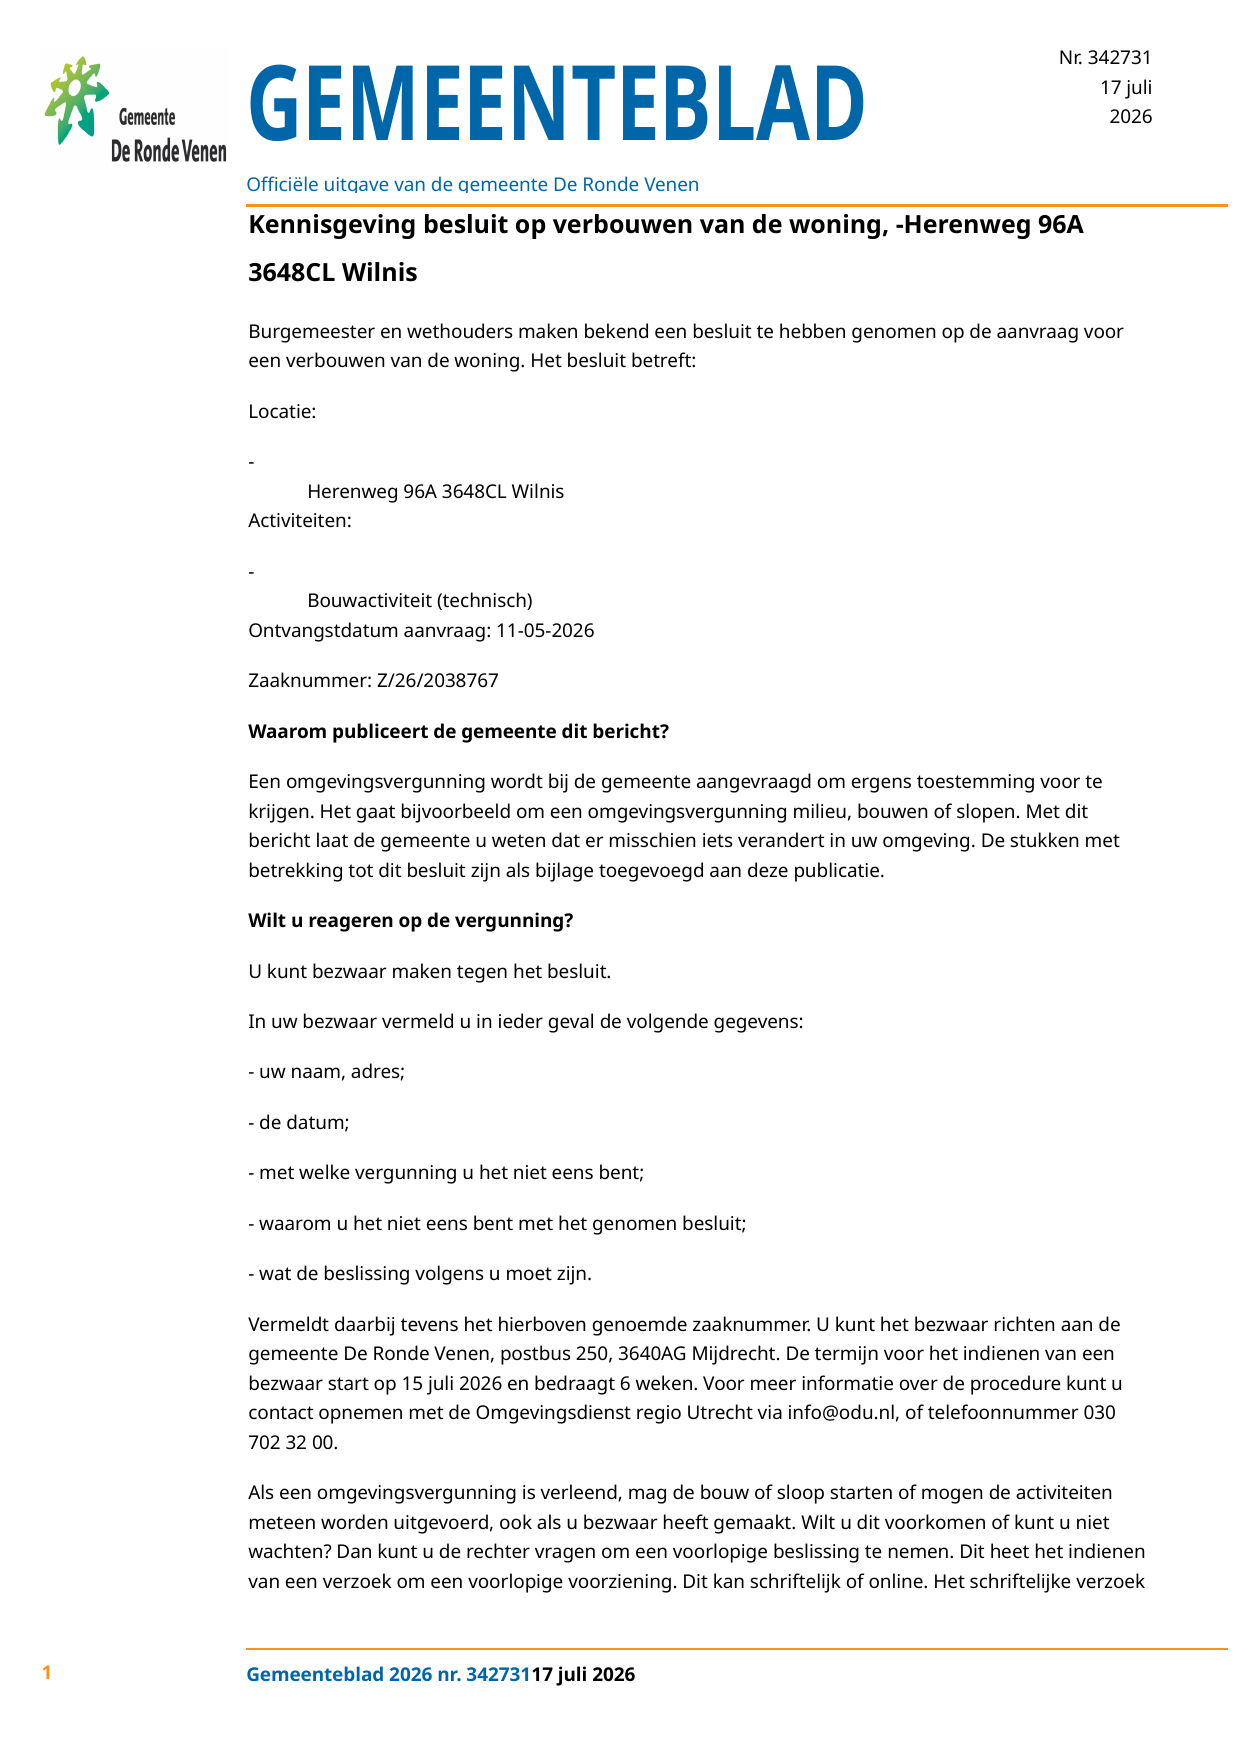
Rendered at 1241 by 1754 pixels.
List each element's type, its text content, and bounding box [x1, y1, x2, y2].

list Herenweg 96A 3648CL Wilnis [248, 478, 1152, 504]
text Kennisgeving besluit op verbouwen van de woning, -Herenweg 96A 3648CL Wilnis [248, 207, 1152, 288]
text Als een omgevingsvergunning is verleend, mag de bouw of sloop starten of mogen de activiteiten meteen worden uitgevoerd, ook als u bezwaar heeft gemaakt. Wilt u dit voorkomen of kunt u niet wachten? Dan kunt u de rechter vragen om een voorlopige beslissing te nemen. Dit heet het indienen van een verzoek om een voorlopige voorziening. Dit kan schriftelijk of online. Het schriftelijke verzoek [248, 1479, 1152, 1594]
text U kunt bezwaar maken tegen het besluit. [248, 958, 1152, 984]
text - waarom u het niet eens bent met het genomen besluit; [248, 1210, 1152, 1236]
text Een omgevingsvergunning wordt bij de gemeente aangevraagd om ergens toestemming voor te krijgen. Het gaat bijvoorbeeld om een omgevingsvergunning milieu, bouwen of slopen. Met dit bericht laat de gemeente u weten dat er misschien iets verandert in uw omgeving. De stukken met betrekking tot dit besluit zijn als bijlage toegevoegd aan deze publicatie. [248, 768, 1152, 883]
list Bouwactiviteit (technisch) [248, 587, 1152, 613]
text Locatie: [248, 398, 1152, 424]
text In uw bezwaar vermeld u in ieder geval de volgende gegevens: [248, 1008, 1152, 1034]
text - wat de beslissing volgens u moet zijn. [248, 1260, 1152, 1286]
picture [41, 47, 231, 172]
text Activiteiten: [248, 507, 1152, 533]
text - de datum; [248, 1109, 1152, 1135]
text Ontvangstdatum aanvraag: 11-05-2026 [248, 617, 1152, 643]
text Vermeldt daarbij tevens het hierboven genoemde zaaknummer. U kunt het bezwaar richten aan de gemeente De Ronde Venen, postbus 250, 3640AG Mijdrecht. De termijn voor het indienen van een bezwaar start op 15 juli 2026 en bedraagt 6 weken. Voor meer informatie over de procedure kunt u contact opnemen met de Omgevingsdienst regio Utrecht via info@odu.nl, of telefoonnummer 030 702 32 00. [248, 1311, 1152, 1455]
text Zaaknummer: Z/26/2038767 [248, 667, 1152, 693]
text - met welke vergunning u het niet eens bent; [248, 1159, 1152, 1185]
text Burgemeester en wethouders maken bekend een besluit te hebben genomen op de aanvraag voor een verbouwen van de woning. Het besluit betreft: [248, 318, 1152, 373]
text Wilt u reageren op de vergunning? [248, 907, 1152, 933]
text - uw naam, adres; [248, 1059, 1152, 1084]
text Waarom publiceert de gemeente dit bericht? [248, 718, 1152, 744]
